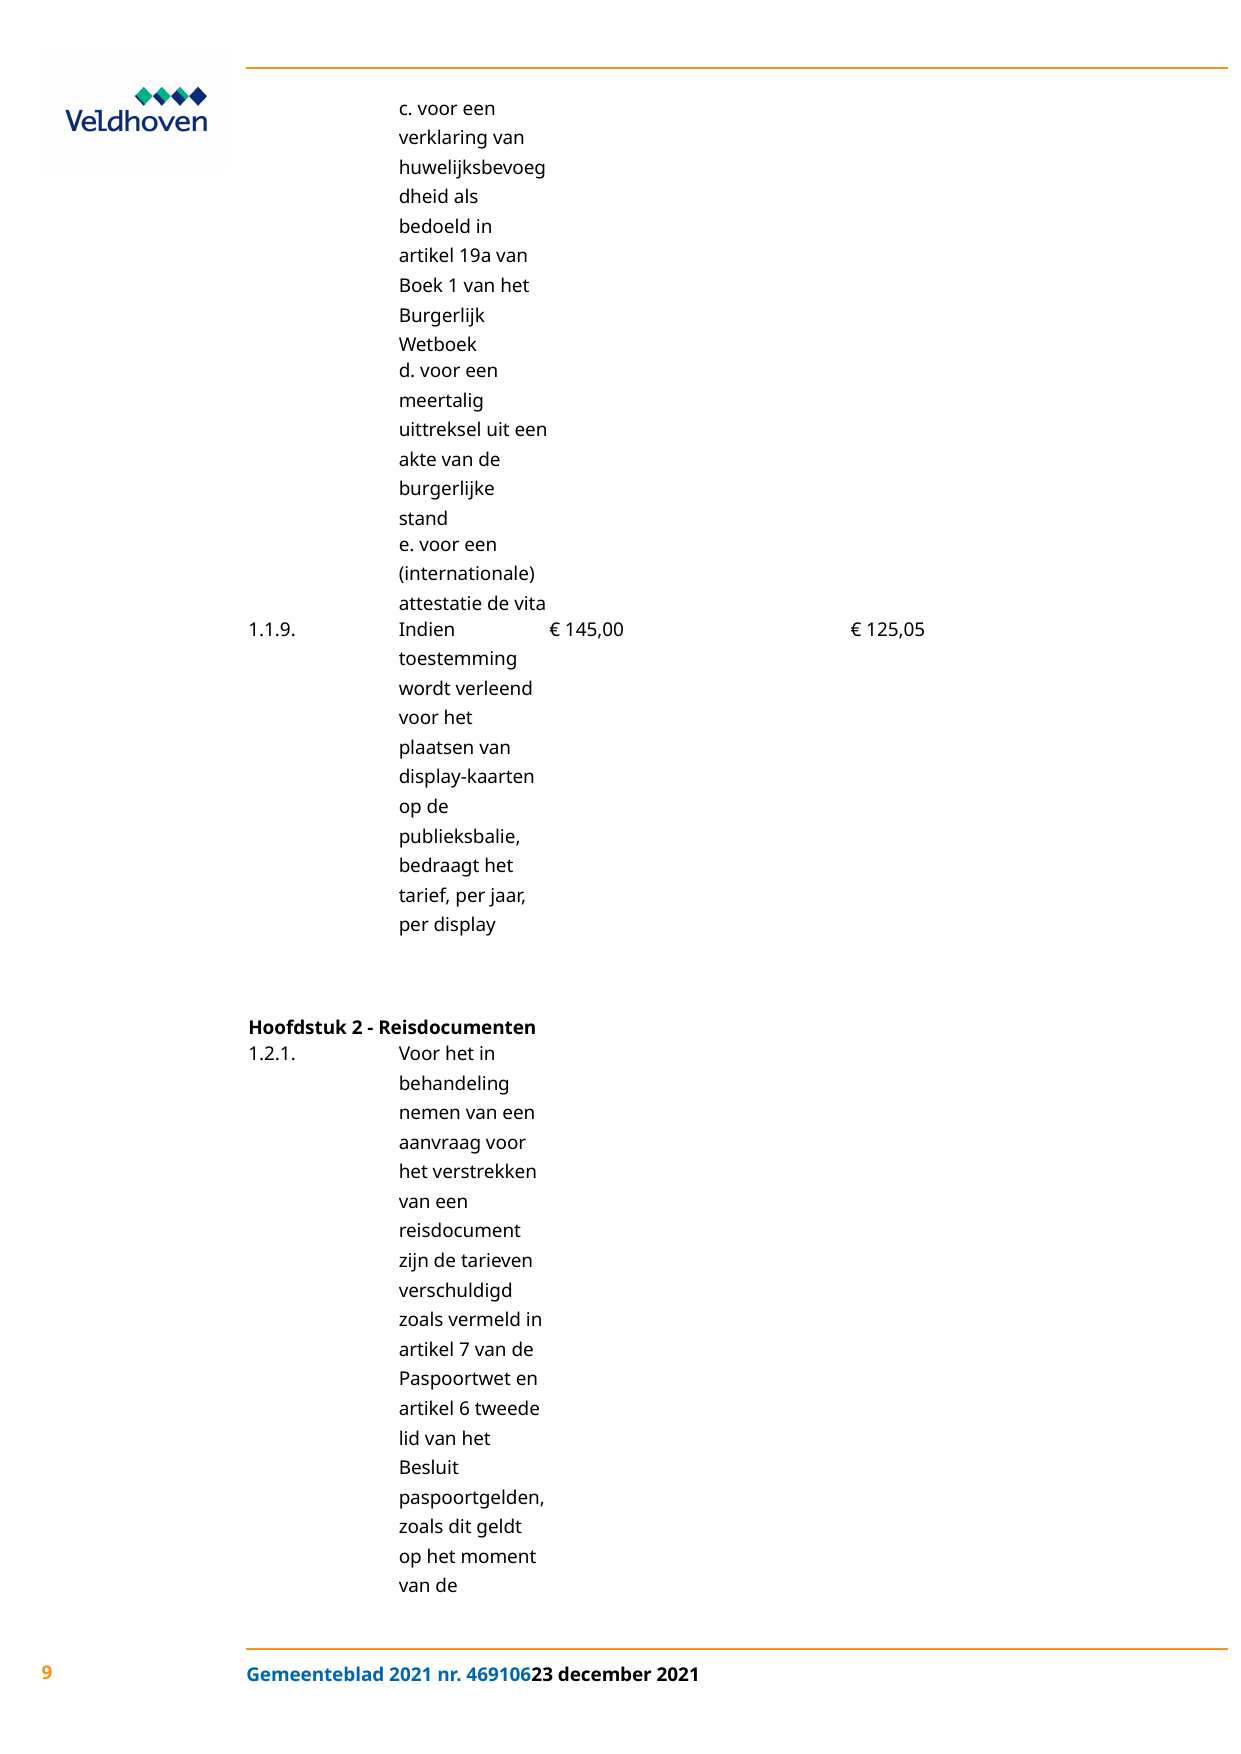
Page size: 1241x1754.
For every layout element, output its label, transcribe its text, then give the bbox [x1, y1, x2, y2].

table_cell [549, 1040, 850, 1598]
table_cell [549, 1015, 850, 1040]
table_cell [248, 963, 549, 989]
table_cell [399, 989, 549, 1014]
table_cell [399, 937, 549, 963]
picture [41, 47, 231, 172]
table_cell c. voor een verklaring van huwelijksbevoegdheid als bedoeld in artikel 19a van Boek 1 van het Burgerlijk Wetboek [399, 95, 549, 357]
table_cell Hoofdstuk 2 - Reisdocumenten [248, 1015, 549, 1040]
table_cell [1001, 616, 1152, 937]
table_cell [248, 937, 398, 963]
table_cell [850, 357, 1001, 531]
table_cell [248, 95, 398, 357]
table_cell [1001, 1040, 1152, 1598]
table_cell [850, 963, 1001, 989]
table_cell [1001, 357, 1152, 531]
table_cell [549, 531, 850, 616]
table_cell [549, 963, 850, 989]
table_cell e. voor een (internationale) attestatie de vita [399, 531, 549, 616]
table_cell [1001, 95, 1152, 121]
table_cell [1001, 989, 1152, 1014]
table_cell [850, 531, 1001, 616]
table_cell € 145,00 [549, 616, 850, 937]
table_cell [850, 989, 1001, 1014]
table_cell € 125,05 [850, 616, 1001, 937]
table_cell [850, 95, 1001, 121]
table_cell [248, 531, 398, 616]
table_cell d. voor een meertalig uittreksel uit een akte van de burgerlijke stand [399, 357, 549, 531]
table_cell [850, 121, 1001, 357]
table_cell [1001, 1015, 1152, 1040]
table_cell [248, 989, 398, 1014]
table_cell Indien toestemming wordt verleend voor het plaatsen van display-kaarten op de publieksbalie, bedraagt het tarief, per jaar, per display [399, 616, 549, 937]
table_cell Voor het in behandeling nemen van een aanvraag voor het verstrekken van een reisdocument zijn de tarieven verschuldigd zoals vermeld in artikel 7 van de Paspoortwet en artikel 6 tweede lid van het Besluit paspoortgelden, zoals dit geldt op het moment van de [399, 1040, 549, 1598]
table_cell [1001, 531, 1152, 616]
table_cell [850, 1015, 1001, 1040]
table_cell [549, 989, 850, 1014]
table_cell [549, 357, 850, 531]
table_cell [549, 121, 850, 357]
table_cell [850, 937, 1001, 963]
table_cell [549, 937, 850, 963]
table_cell [549, 95, 850, 121]
table_cell [1001, 937, 1152, 963]
table_cell 1.2.1. [248, 1040, 398, 1598]
table_cell [850, 1040, 1001, 1598]
table_cell [1001, 121, 1152, 357]
table_cell [248, 357, 398, 531]
table_cell 1.1.9. [248, 616, 398, 937]
table_cell [1001, 963, 1152, 989]
